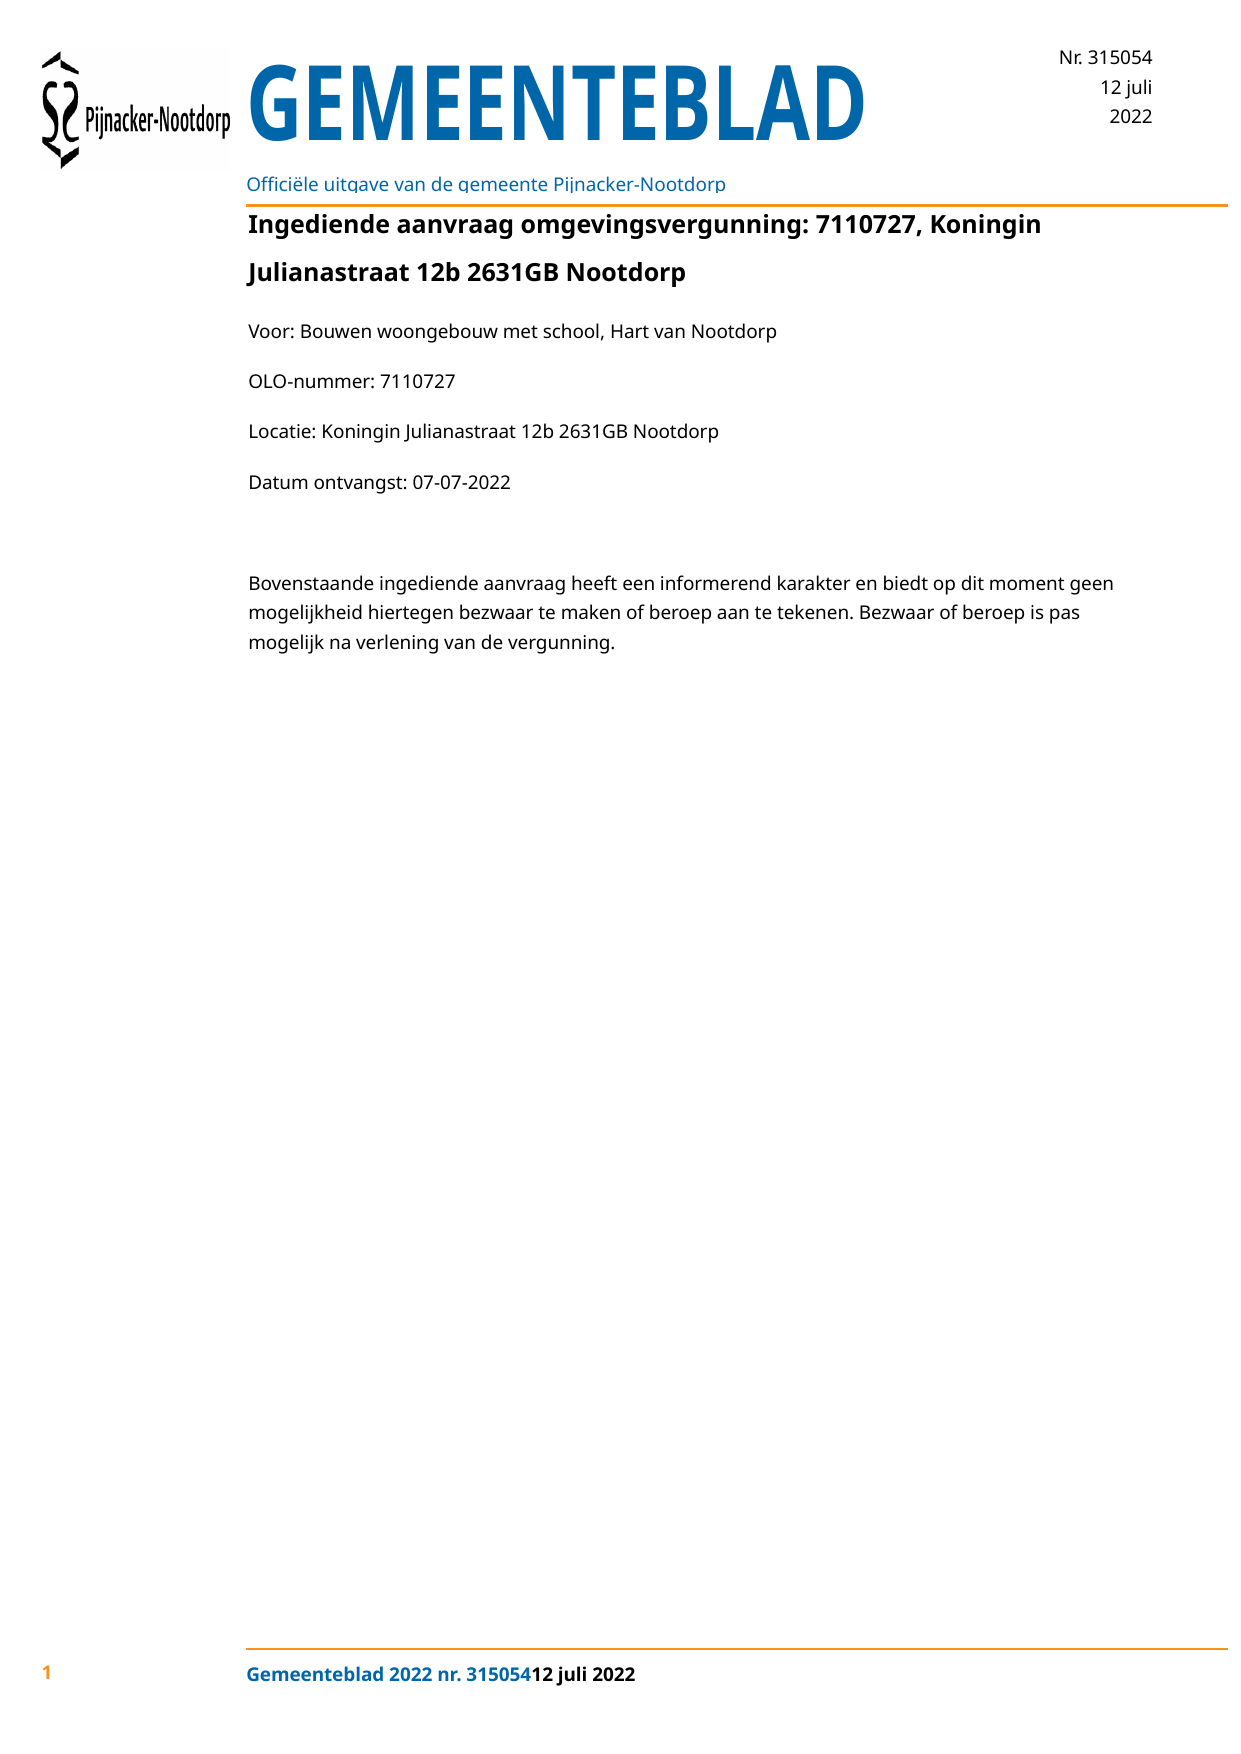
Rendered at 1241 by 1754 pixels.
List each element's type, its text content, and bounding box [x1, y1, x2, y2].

text Datum ontvangst: 07-07-2022 [248, 469, 1152, 495]
picture [41, 47, 231, 172]
text Locatie: Koningin Julianastraat 12b 2631GB Nootdorp [248, 419, 1152, 444]
text Voor: Bouwen woongebouw met school, Hart van Nootdorp [248, 318, 1152, 344]
text OLO-nummer: 7110727 [248, 368, 1152, 394]
text Bovenstaande ingediende aanvraag heeft een informerend karakter en biedt op dit moment geen mogelijkheid hiertegen bezwaar te maken of beroep aan te tekenen. Bezwaar of beroep is pas mogelijk na verlening van de vergunning. [248, 570, 1152, 655]
text Ingediende aanvraag omgevingsvergunning: 7110727, Koningin Julianastraat 12b 2631GB Nootdorp [248, 207, 1152, 288]
